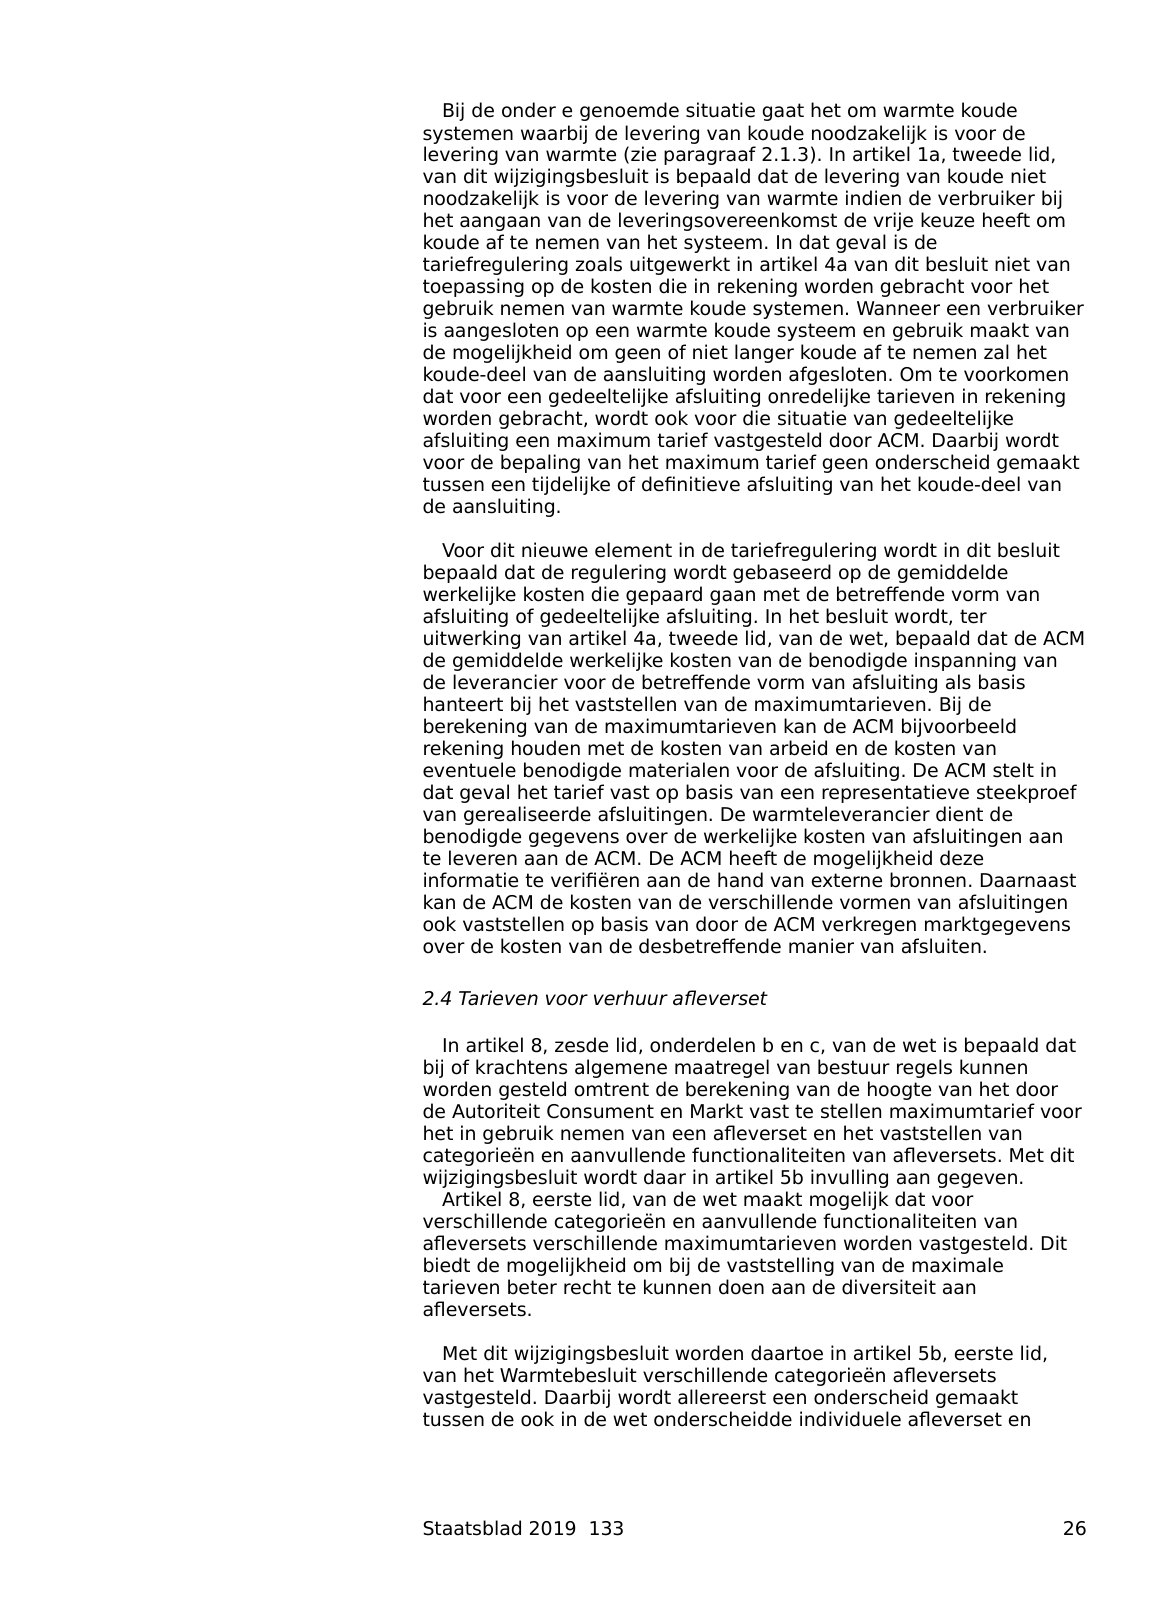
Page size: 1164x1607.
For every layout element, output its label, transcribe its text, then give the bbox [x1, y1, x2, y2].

text Voor dit nieuwe element in de tariefregulering wordt in dit besluit bepaald dat de regulering wordt gebaseerd op de gemiddelde werkelijke kosten die gepaard gaan met de betreffende vorm van afsluiting of gedeeltelijke afsluiting. In het besluit wordt, ter uitwerking van artikel 4a, tweede lid, van de wet, bepaald dat de ACM de gemiddelde werkelijke kosten van de benodigde inspanning van de leverancier voor de betreffende vorm van afsluiting als basis hanteert bij het vaststellen van de maximumtarieven. Bij de berekening van de maximumtarieven kan de ACM bijvoorbeeld rekening houden met de kosten van arbeid en de kosten van eventuele benodigde materialen voor de afsluiting. De ACM stelt in dat geval het tarief vast op basis van een representatieve steekproef van gerealiseerde afsluitingen. De warmteleverancier dient de benodigde gegevens over de werkelijke kosten van afsluitingen aan te leveren aan de ACM. De ACM heeft de mogelijkheid deze informatie te verifiëren aan de hand van externe bronnen. Daarnaast kan de ACM de kosten van de verschillende vormen van afsluitingen ook vaststellen op basis van door de ACM verkregen marktgegevens over de kosten van de desbetreffende manier van afsluiten. [422, 540, 1087, 958]
subtitle 2.4 Tarieven voor verhuur afleverset [422, 988, 1087, 1010]
text Met dit wijzigingsbesluit worden daartoe in artikel 5b, eerste lid, van het Warmtebesluit verschillende categorieën afleversets vastgesteld. Daarbij wordt allereerst een onderscheid gemaakt tussen de ook in de wet onderscheidde individuele afleverset en [422, 1343, 1087, 1431]
text In artikel 8, zesde lid, onderdelen b en c, van de wet is bepaald dat bij of krachtens algemene maatregel van bestuur regels kunnen worden gesteld omtrent de berekening van de hoogte van het door de Autoriteit Consument en Markt vast te stellen maximumtarief voor het in gebruik nemen van een afleverset en het vaststellen van categorieën en aanvullende functionaliteiten van afleversets. Met dit wijzigingsbesluit wordt daar in artikel 5b invulling aan gegeven. [422, 1035, 1087, 1189]
text Bij de onder e genoemde situatie gaat het om warmte koude systemen waarbij de levering van koude noodzakelijk is voor de levering van warmte (zie paragraaf 2.1.3). In artikel 1a, tweede lid, van dit wijzigingsbesluit is bepaald dat de levering van koude niet noodzakelijk is voor de levering van warmte indien de verbruiker bij het aangaan van de leveringsovereenkomst de vrije keuze heeft om koude af te nemen van het systeem. In dat geval is de tariefregulering zoals uitgewerkt in artikel 4a van dit besluit niet van toepassing op de kosten die in rekening worden gebracht voor het gebruik nemen van warmte koude systemen. Wanneer een verbruiker is aangesloten op een warmte koude systeem en gebruik maakt van de mogelijkheid om geen of niet langer koude af te nemen zal het koude-deel van de aansluiting worden afgesloten. Om te voorkomen dat voor een gedeeltelijke afsluiting onredelijke tarieven in rekening worden gebracht, wordt ook voor die situatie van gedeeltelijke afsluiting een maximum tarief vastgesteld door ACM. Daarbij wordt voor de bepaling van het maximum tarief geen onderscheid gemaakt tussen een tijdelijke of definitieve afsluiting van het koude-deel van de aansluiting. [422, 100, 1087, 518]
text Artikel 8, eerste lid, van de wet maakt mogelijk dat voor verschillende categorieën en aanvullende functionaliteiten van afleversets verschillende maximumtarieven worden vastgesteld. Dit biedt de mogelijkheid om bij de vaststelling van de maximale tarieven beter recht te kunnen doen aan de diversiteit aan afleversets. [422, 1189, 1087, 1321]
